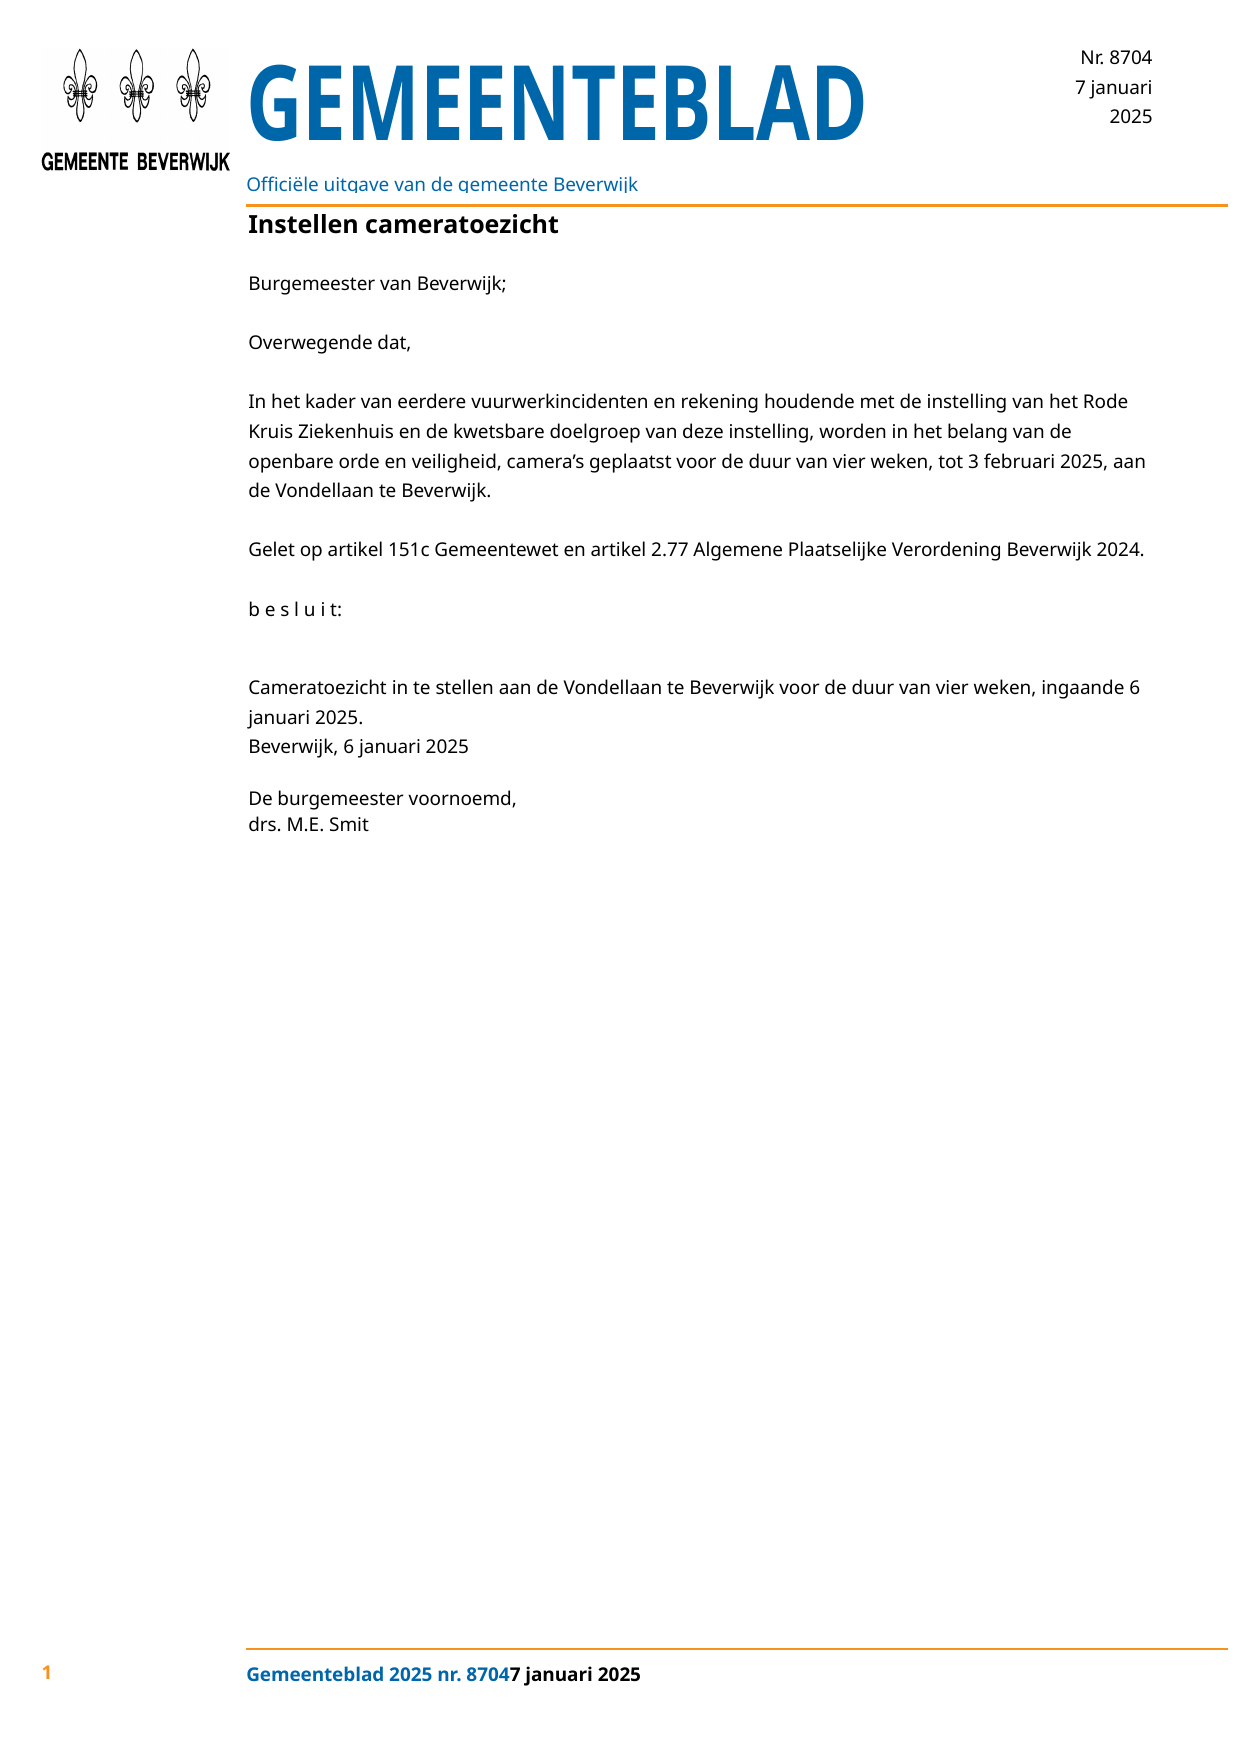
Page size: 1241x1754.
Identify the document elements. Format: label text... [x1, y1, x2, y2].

text De burgemeester voornoemd, [248, 785, 1152, 811]
text Instellen cameratoezicht [248, 207, 1152, 241]
text In het kader van eerdere vuurwerkincidenten en rekening houdende met de instelling van het Rode Kruis Ziekenhuis en de kwetsbare doelgroep van deze instelling, worden in het belang van de openbare orde en veiligheid, camera’s geplaatst voor de duur van vier weken, tot 3 februari 2025, aan de Vondellaan te Beverwijk. [248, 389, 1152, 503]
text Burgemeester van Beverwijk; [248, 270, 1152, 296]
text Gelet op artikel 151c Gemeentewet en artikel 2.77 Algemene Plaatselijke Verordening Beverwijk 2024. [248, 537, 1152, 562]
text drs. M.E. Smit [248, 811, 1152, 837]
picture [41, 47, 231, 172]
text Cameratoezicht in te stellen aan de Vondellaan te Beverwijk voor de duur van vier weken, ingaande 6 januari 2025. [248, 674, 1152, 730]
text Beverwijk, 6 januari 2025 [248, 734, 1152, 759]
text Overwegende dat, [248, 329, 1152, 355]
text b e s l u i t: [248, 596, 1152, 621]
